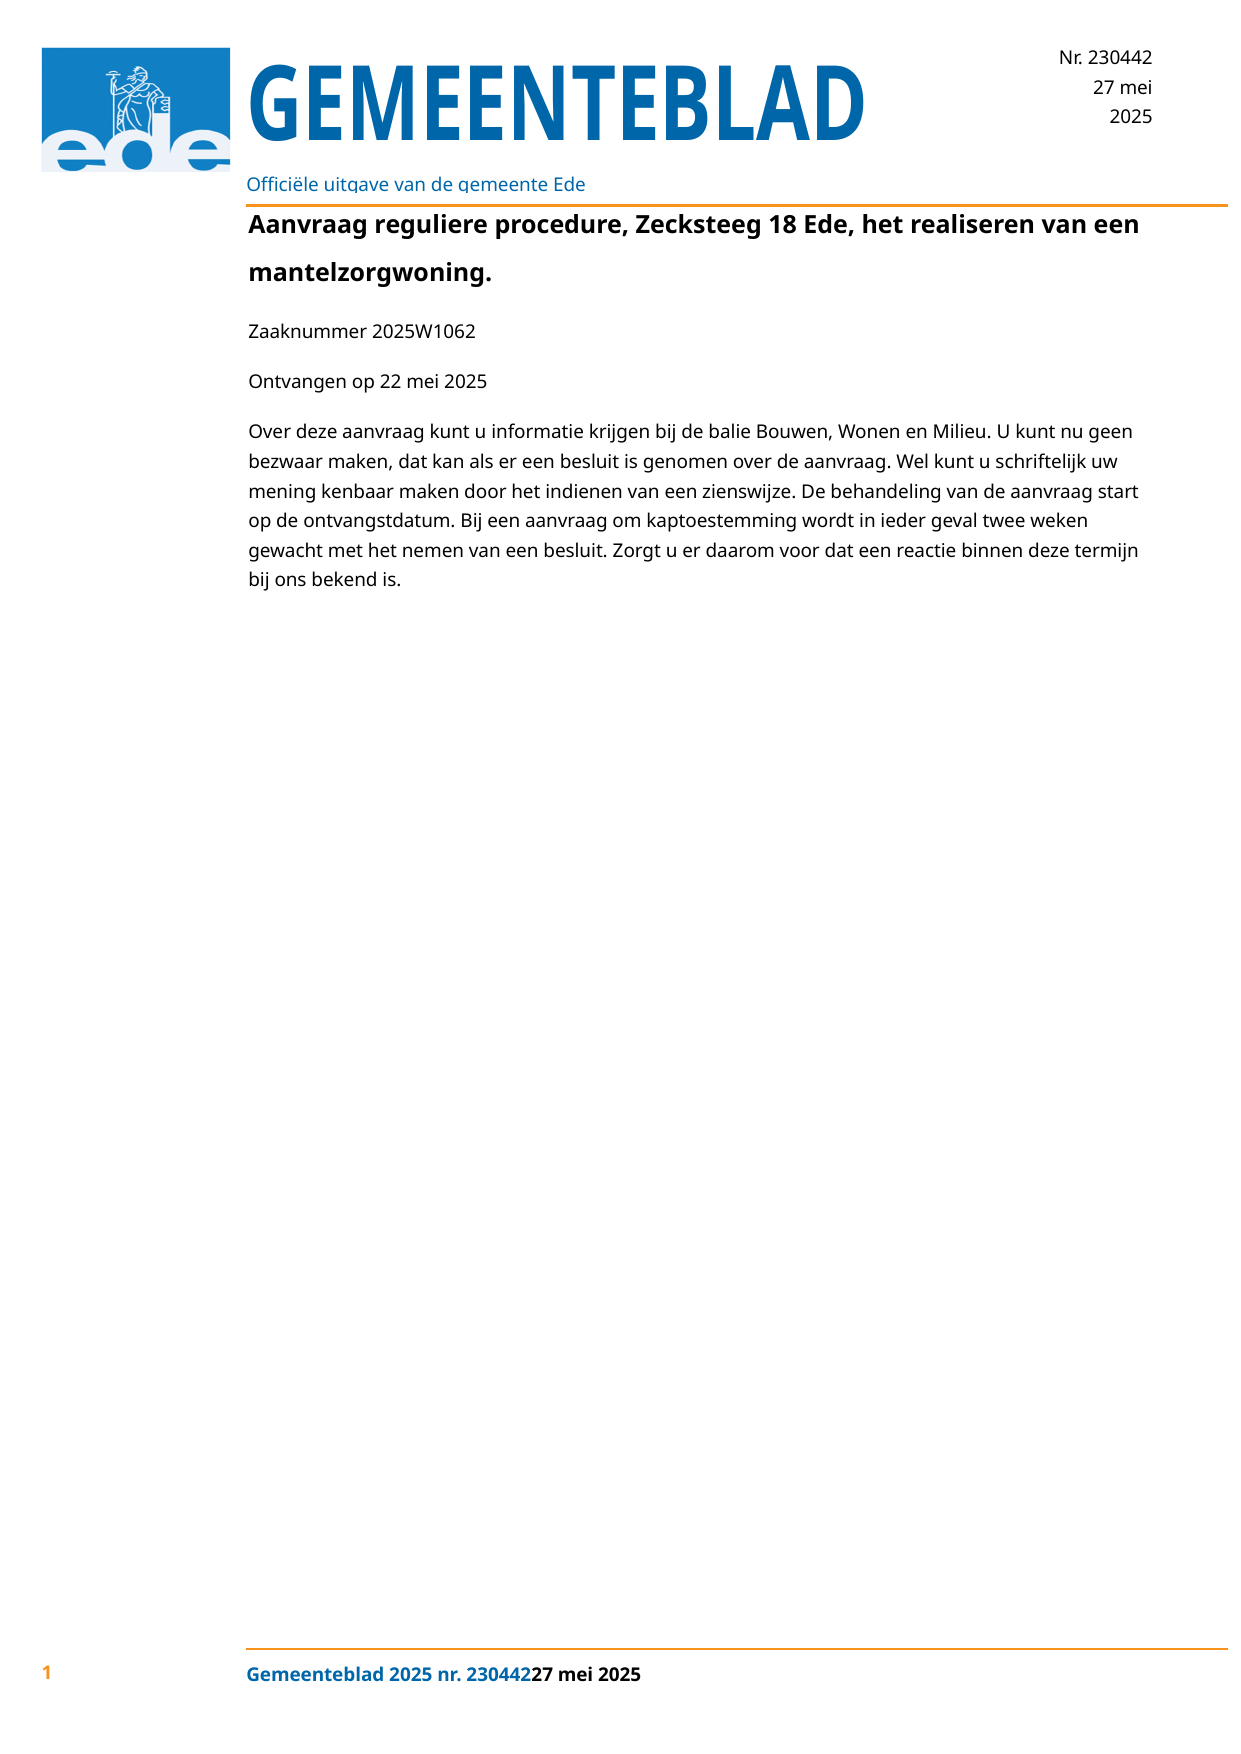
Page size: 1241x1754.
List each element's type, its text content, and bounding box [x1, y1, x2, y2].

text Ontvangen op 22 mei 2025 [248, 368, 1152, 394]
picture [41, 47, 231, 172]
text Zaaknummer 2025W1062 [248, 318, 1152, 344]
text Aanvraag reguliere procedure, Zecksteeg 18 Ede, het realiseren van een mantelzorgwoning. [248, 207, 1152, 288]
text Over deze aanvraag kunt u informatie krijgen bij de balie Bouwen, Wonen en Milieu. U kunt nu geen bezwaar maken, dat kan als er een besluit is genomen over de aanvraag. Wel kunt u schriftelijk uw mening kenbaar maken door het indienen van een zienswijze. De behandeling van de aanvraag start op de ontvangstdatum. Bij een aanvraag om kaptoestemming wordt in ieder geval twee weken gewacht met het nemen van een besluit. Zorgt u er daarom voor dat een reactie binnen deze termijn bij ons bekend is. [248, 419, 1152, 592]
